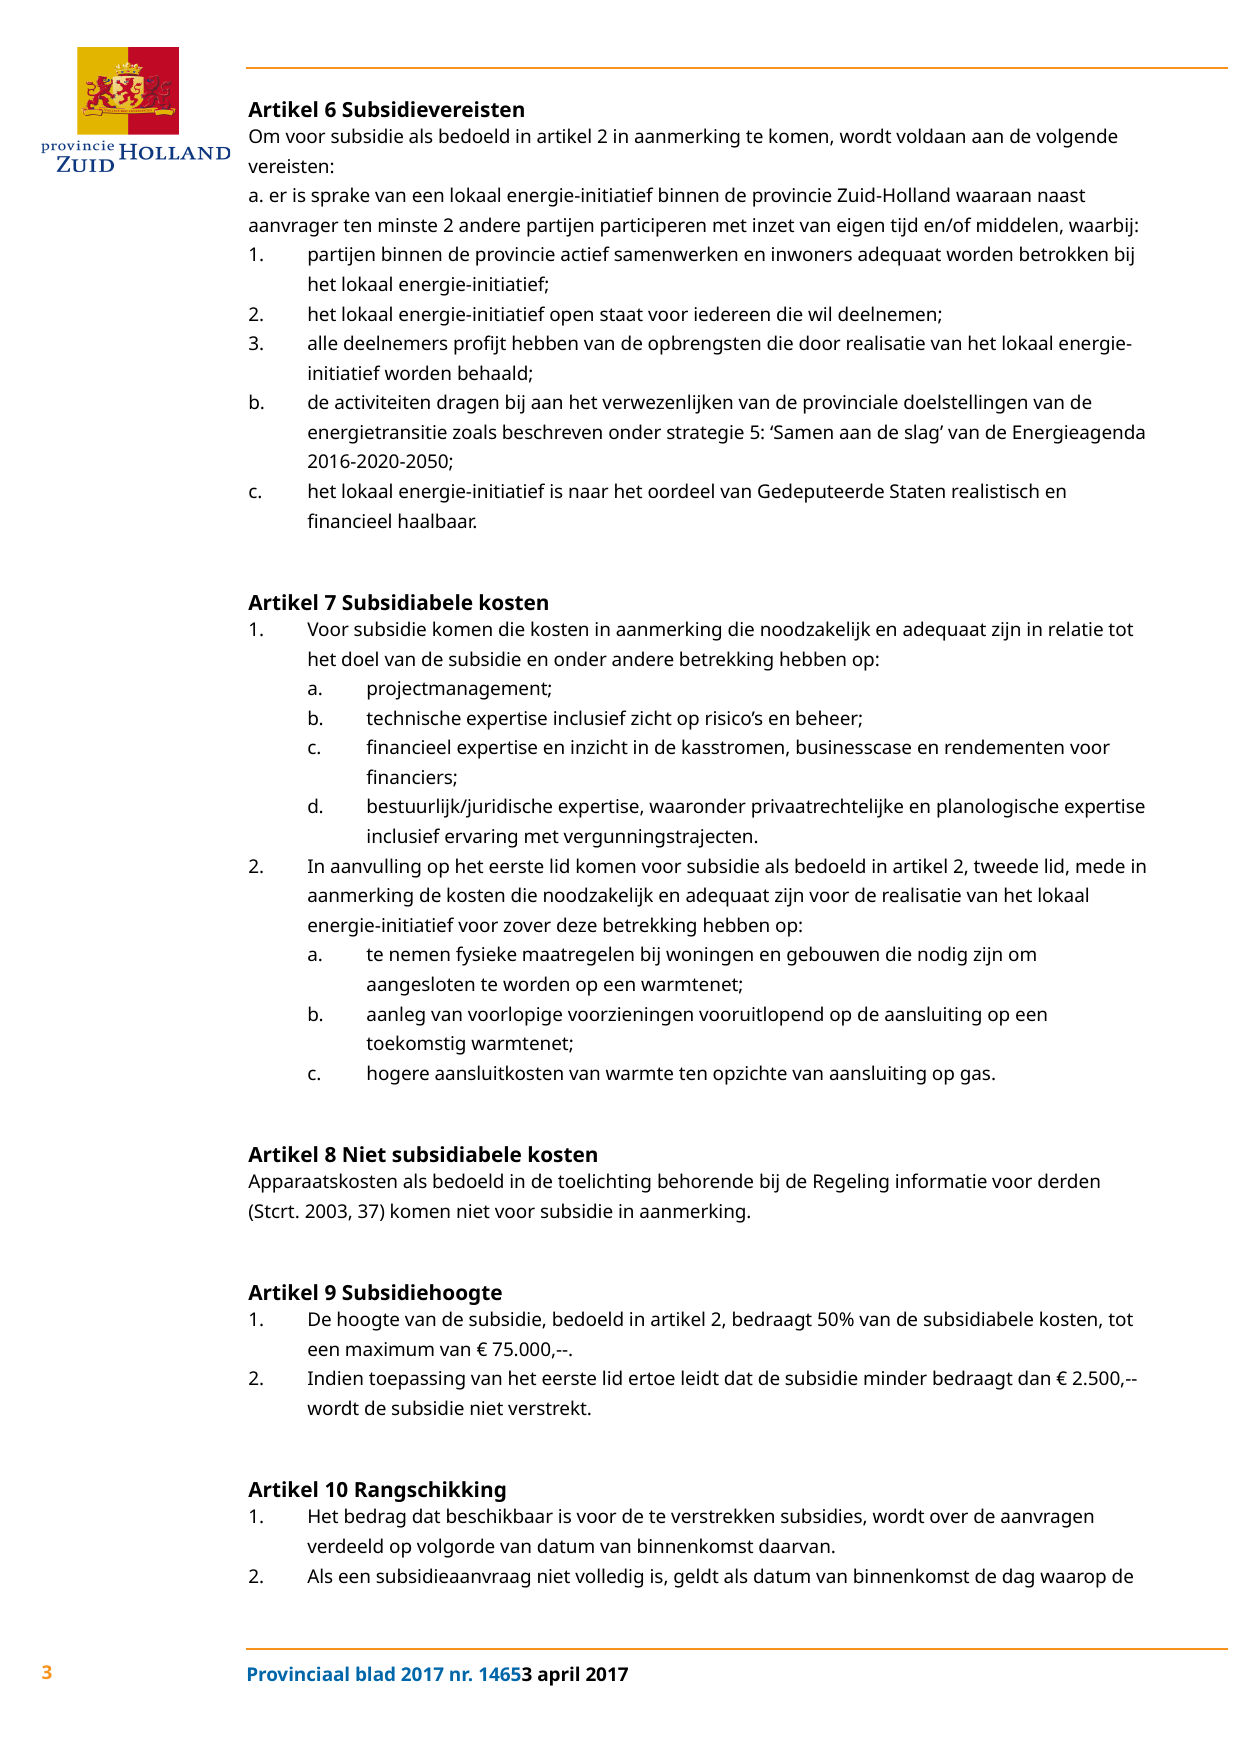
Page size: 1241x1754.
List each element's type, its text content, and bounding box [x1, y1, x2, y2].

list de activiteiten dragen bij aan het verwezenlijken van de provinciale doelstellingen van de energietransitie zoals beschreven onder strategie 5: ‘Samen aan de slag’ van de Energieagenda 2016-2020-2050; [248, 389, 1152, 474]
list financieel expertise en inzicht in de kasstromen, businesscase en rendementen voor financiers; [307, 734, 1152, 790]
list projectmanagement; [307, 675, 1152, 701]
text Apparaatskosten als bedoeld in de toelichting behorende bij de Regeling informatie voor derden (Stcrt. 2003, 37) komen niet voor subsidie in aanmerking. [248, 1168, 1152, 1224]
text a. er is sprake van een lokaal energie-initiatief binnen de provincie Zuid-Holland waaraan naast aanvrager ten minste 2 andere partijen participeren met inzet van eigen tijd en/of middelen, waarbij: [248, 182, 1152, 238]
list technische expertise inclusief zicht op risico’s en beheer; [307, 705, 1152, 731]
list te nemen fysieke maatregelen bij woningen en gebouwen die nodig zijn om aangesloten te worden op een warmtenet; [307, 942, 1152, 997]
text Artikel 6 Subsidievereisten [248, 95, 1152, 123]
list Het bedrag dat beschikbaar is voor de te verstrekken subsidies, wordt over de aanvragen verdeeld op volgorde van datum van binnenkomst daarvan. [248, 1504, 1152, 1559]
list het lokaal energie-initiatief is naar het oordeel van Gedeputeerde Staten realistisch en financieel haalbaar. [248, 478, 1152, 533]
list het lokaal energie-initiatief open staat voor iedereen die wil deelnemen; [248, 301, 1152, 326]
list partijen binnen de provincie actief samenwerken en inwoners adequaat worden betrokken bij het lokaal energie-initiatief; [248, 242, 1152, 297]
list De hoogte van de subsidie, bedoeld in artikel 2, bedraagt 50% van de subsidiabele kosten, tot een maximum van € 75.000,--. [248, 1306, 1152, 1362]
text Om voor subsidie als bedoeld in artikel 2 in aanmerking te komen, wordt voldaan aan de volgende vereisten: [248, 123, 1152, 178]
list In aanvulling op het eerste lid komen voor subsidie als bedoeld in artikel 2, tweede lid, mede in aanmerking de kosten die noodzakelijk en adequaat zijn voor de realisatie van het lokaal energie-initiatief voor zover deze betrekking hebben op: [248, 853, 1152, 938]
list alle deelnemers profijt hebben van de opbrengsten die door realisatie van het lokaal energie-initiatief worden behaald; [248, 330, 1152, 386]
list Voor subsidie komen die kosten in aanmerking die noodzakelijk en adequaat zijn in relatie tot het doel van de subsidie en onder andere betrekking hebben op: [248, 616, 1152, 672]
list aanleg van voorlopige voorzieningen vooruitlopend op de aansluiting op een toekomstig warmtenet; [307, 1001, 1152, 1056]
text Artikel 7 Subsidiabele kosten [248, 588, 1152, 616]
list hogere aansluitkosten van warmte ten opzichte van aansluiting op gas. [307, 1060, 1152, 1086]
list Indien toepassing van het eerste lid ertoe leidt dat de subsidie minder bedraagt dan € 2.500,-- wordt de subsidie niet verstrekt. [248, 1366, 1152, 1421]
text Artikel 8 Niet subsidiabele kosten [248, 1140, 1152, 1168]
list Als een subsidieaanvraag niet volledig is, geldt als datum van binnenkomst de dag waarop de [248, 1563, 1152, 1588]
text Artikel 9 Subsidiehoogte [248, 1278, 1152, 1306]
text Artikel 10 Rangschikking [248, 1475, 1152, 1504]
picture [41, 47, 231, 172]
list bestuurlijk/juridische expertise, waaronder privaatrechtelijke en planologische expertise inclusief ervaring met vergunningstrajecten. [307, 794, 1152, 849]
